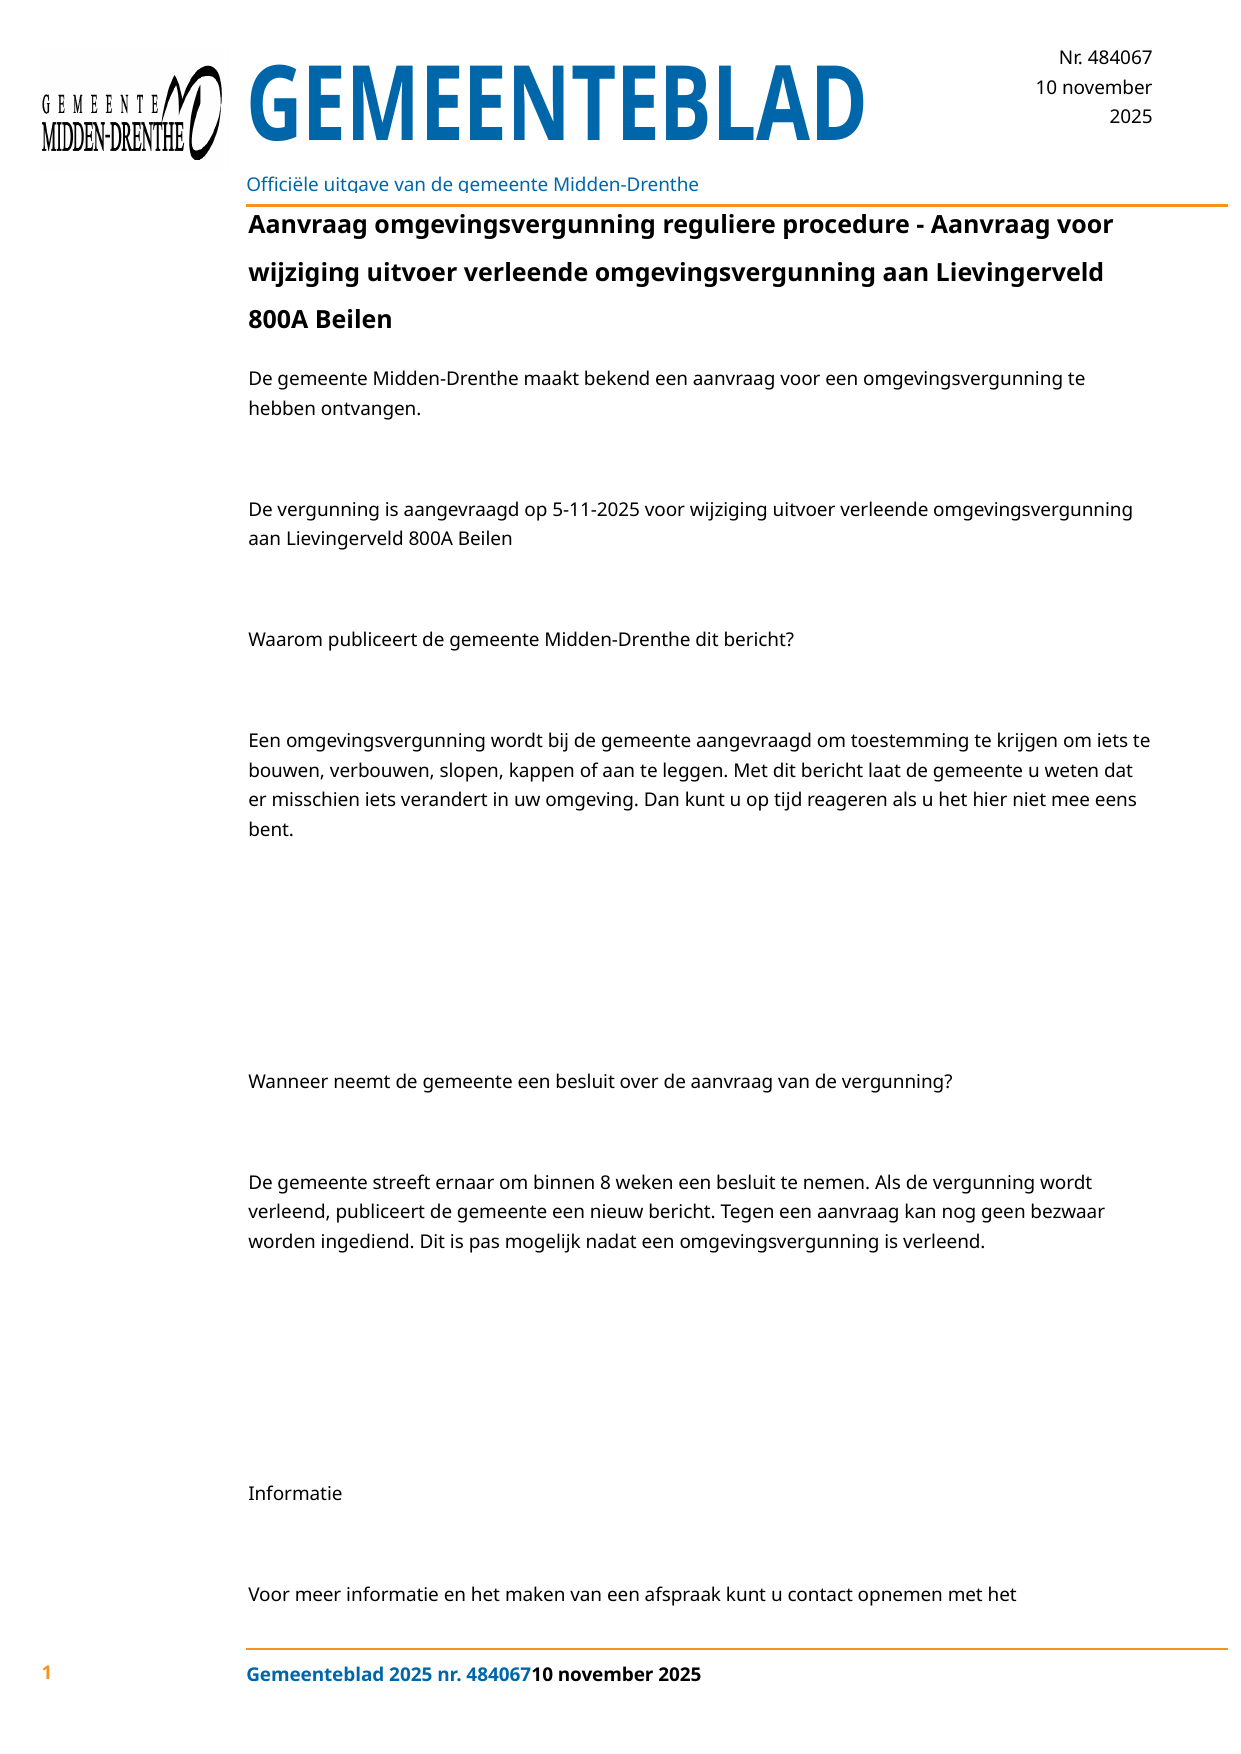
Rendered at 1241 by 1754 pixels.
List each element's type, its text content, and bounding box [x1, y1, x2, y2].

text De vergunning is aangevraagd op 5-11-2025 voor wijziging uitvoer verleende omgevingsvergunning aan Lievingerveld 800A Beilen [248, 496, 1152, 551]
text De gemeente Midden-Drenthe maakt bekend een aanvraag voor een omgevingsvergunning te hebben ontvangen. [248, 366, 1152, 421]
text Wanneer neemt de gemeente een besluit over de aanvraag van de vergunning? [248, 1068, 1152, 1094]
text Voor meer informatie en het maken van een afspraak kunt u contact opnemen met het [248, 1581, 1152, 1607]
picture [41, 47, 231, 172]
text De gemeente streeft ernaar om binnen 8 weken een besluit te nemen. Als de vergunning wordt verleend, publiceert de gemeente een nieuw bericht. Tegen een aanvraag kan nog geen bezwaar worden ingediend. Dit is pas mogelijk nadat een omgevingsvergunning is verleend. [248, 1169, 1152, 1254]
text Waarom publiceert de gemeente Midden-Drenthe dit bericht? [248, 626, 1152, 652]
text Aanvraag omgevingsvergunning reguliere procedure - Aanvraag voor wijziging uitvoer verleende omgevingsvergunning aan Lievingerveld 800A Beilen [248, 207, 1152, 336]
text Een omgevingsvergunning wordt bij de gemeente aangevraagd om toestemming te krijgen om iets te bouwen, verbouwen, slopen, kappen of aan te leggen. Met dit bericht laat de gemeente u weten dat er misschien iets verandert in uw omgeving. Dan kunt u op tijd reageren als u het hier niet mee eens bent. [248, 727, 1152, 842]
text Informatie [248, 1480, 1152, 1506]
